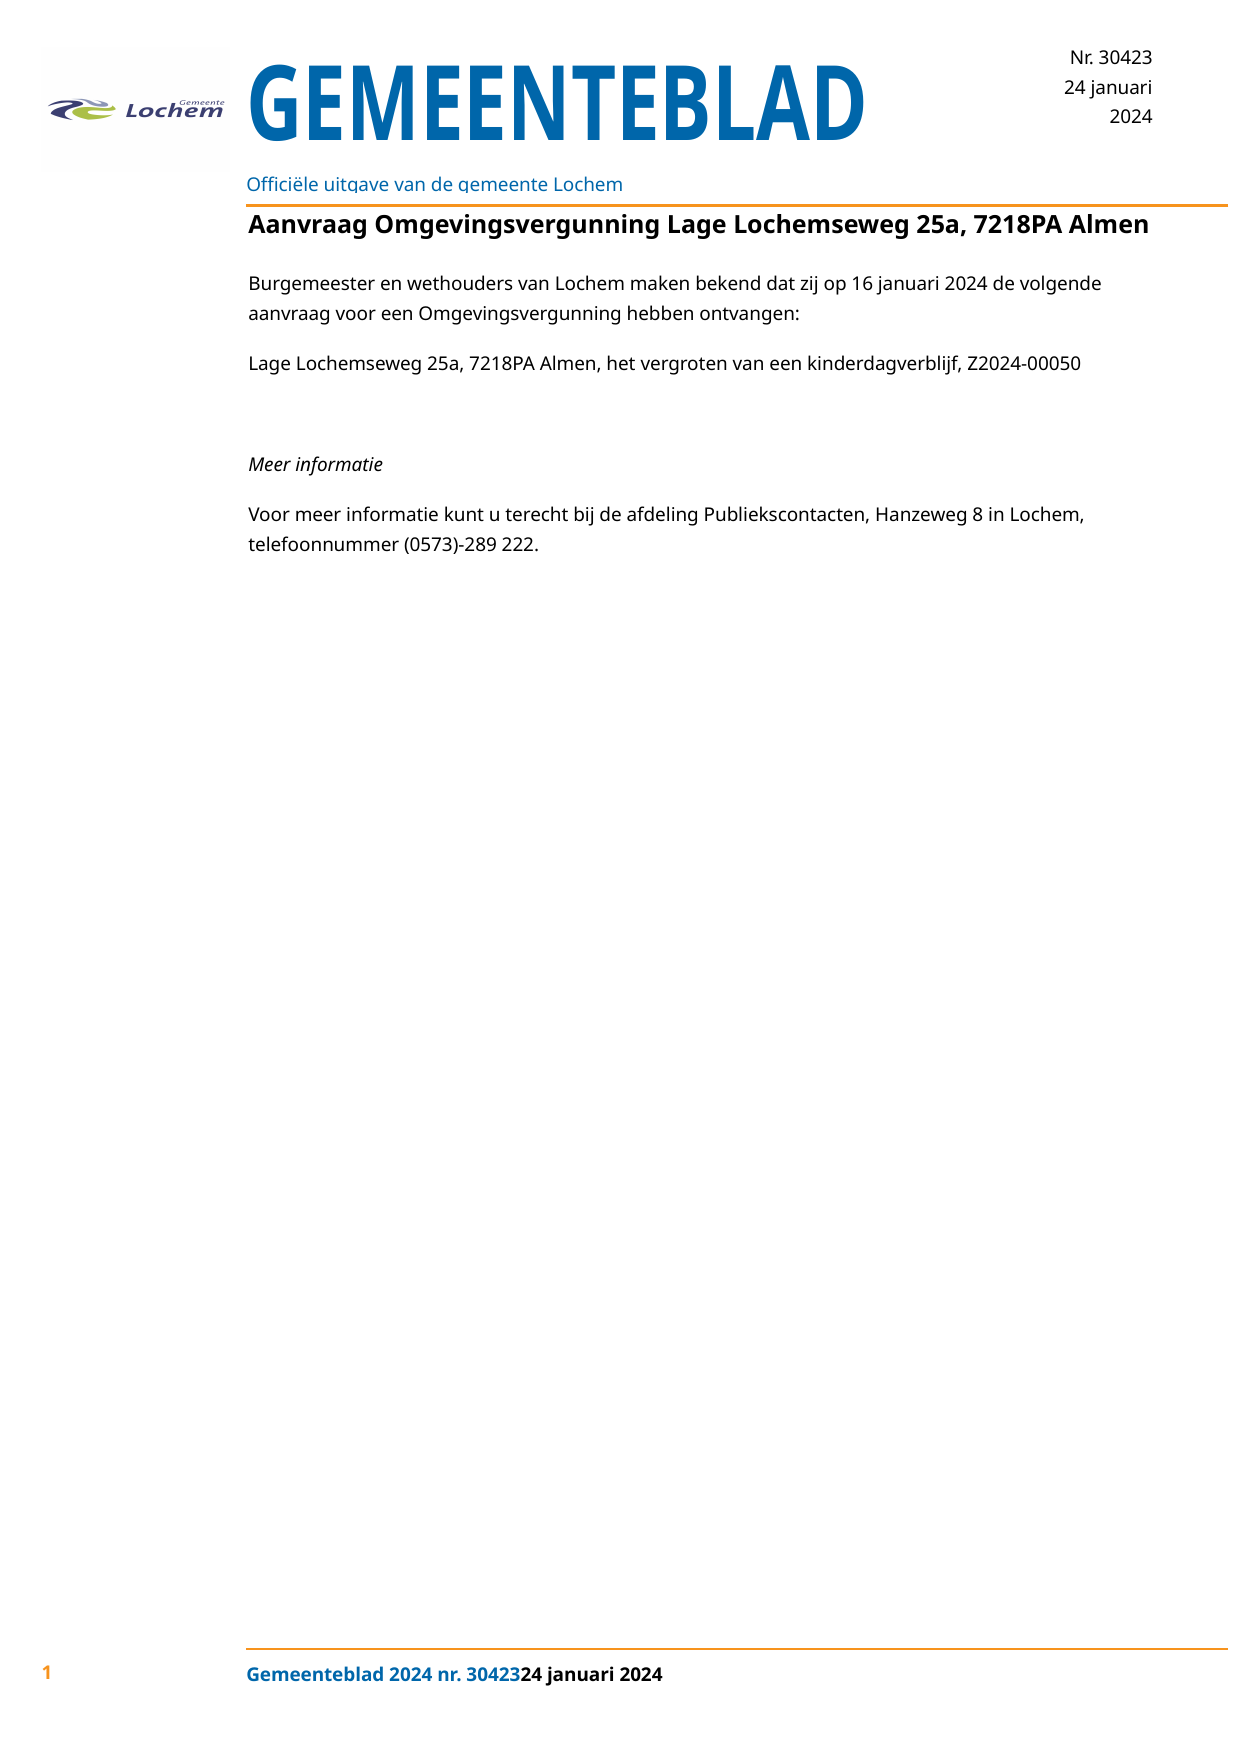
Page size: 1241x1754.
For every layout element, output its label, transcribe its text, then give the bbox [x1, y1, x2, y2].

picture [41, 47, 231, 172]
text Lage Lochemseweg 25a, 7218PA Almen, het vergroten van een kinderdagverblijf, Z2024-00050 [248, 350, 1152, 376]
text Voor meer informatie kunt u terecht bij de afdeling Publiekscontacten, Hanzeweg 8 in Lochem, telefoonnummer (0573)-289 222. [248, 502, 1152, 557]
text Burgemeester en wethouders van Lochem maken bekend dat zij op 16 januari 2024 de volgende aanvraag voor een Omgevingsvergunning hebben ontvangen: [248, 270, 1152, 326]
text Meer informatie [248, 451, 1152, 477]
text Aanvraag Omgevingsvergunning Lage Lochemseweg 25a, 7218PA Almen [248, 207, 1152, 241]
